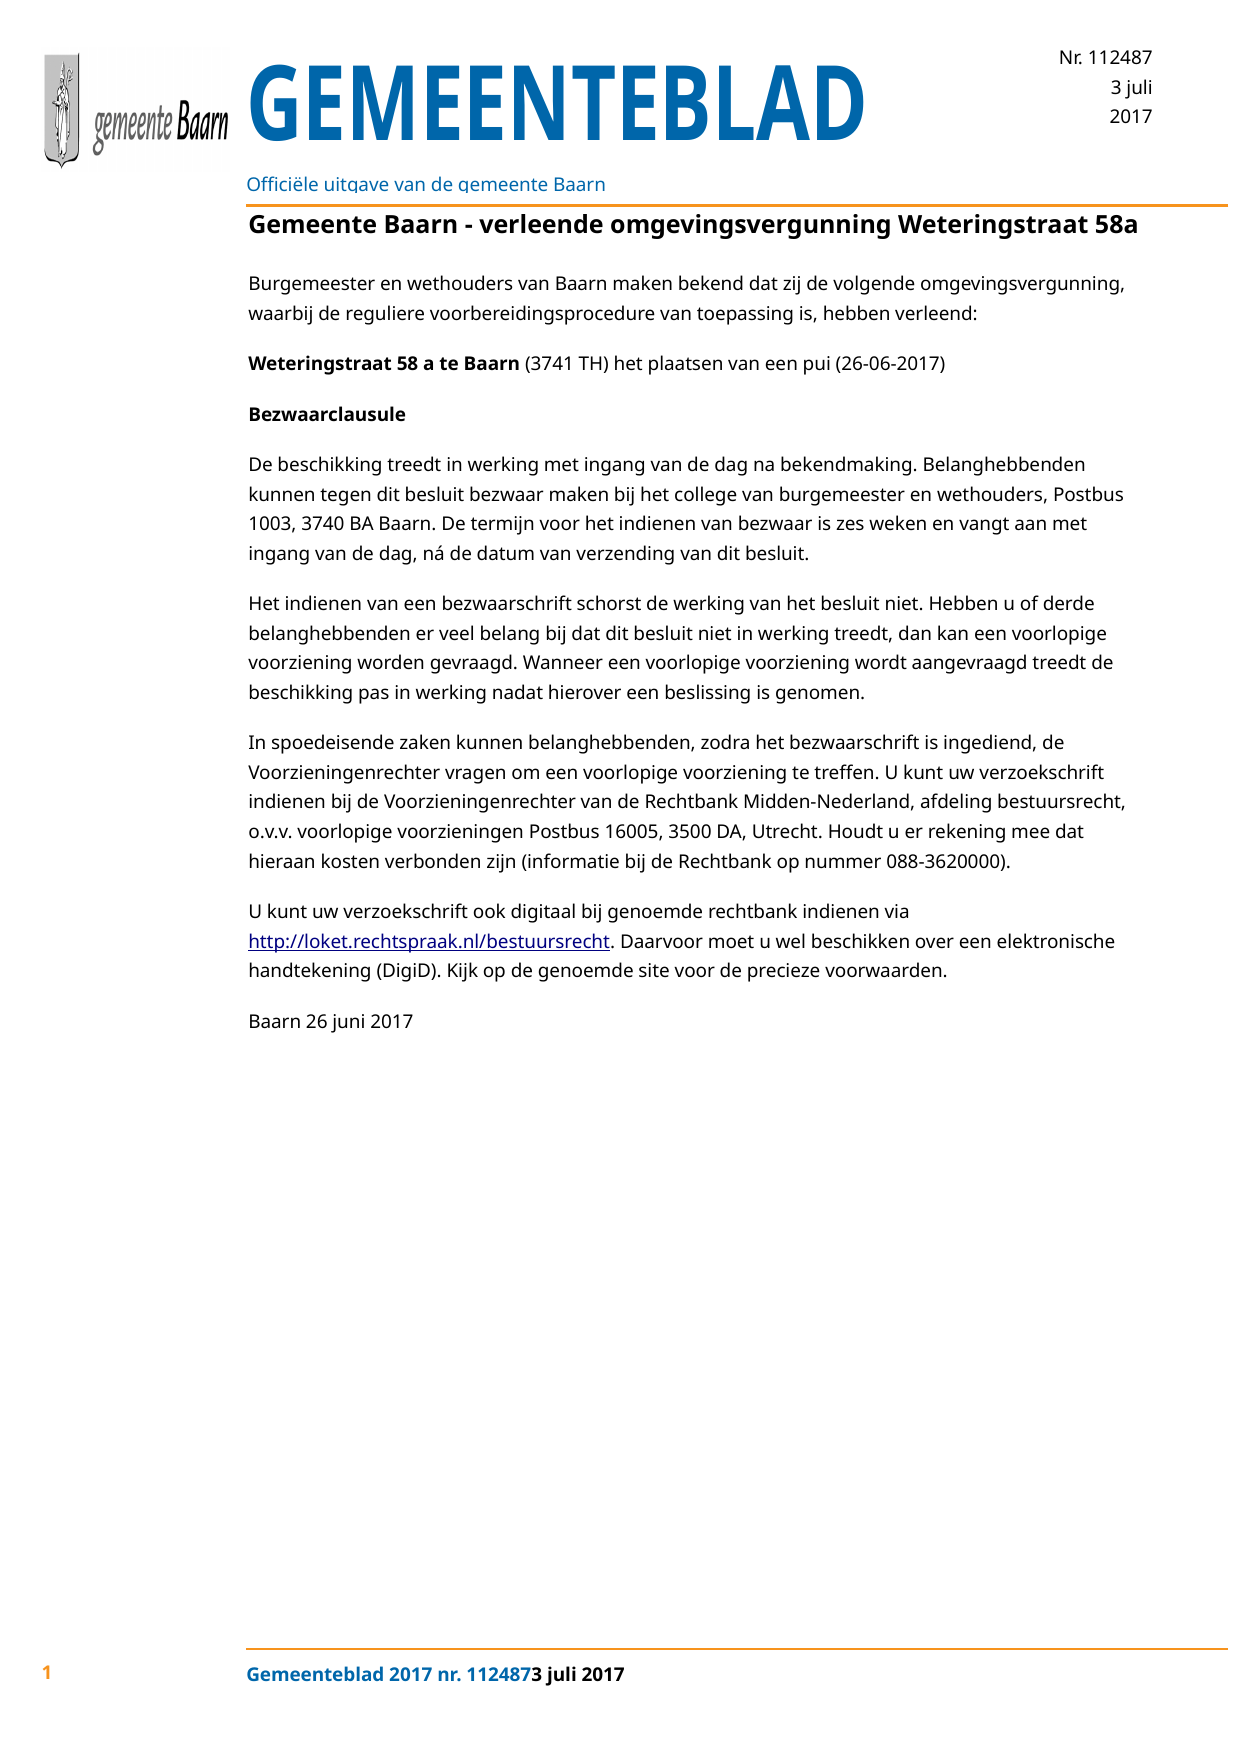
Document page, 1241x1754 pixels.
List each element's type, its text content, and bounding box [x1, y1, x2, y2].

text De beschikking treedt in werking met ingang van de dag na bekendmaking. Belanghebbenden kunnen tegen dit besluit bezwaar maken bij het college van burgemeester en wethouders, Postbus 1003, 3740 BA Baarn. De termijn voor het indienen van bezwaar is zes weken en vangt aan met ingang van de dag, ná de datum van verzending van dit besluit. [248, 451, 1152, 566]
picture [41, 47, 231, 172]
text Baarn 26 juni 2017 [248, 1008, 1152, 1033]
text Bezwaarclausule [248, 401, 1152, 426]
text Het indienen van een bezwaarschrift schorst de werking van het besluit niet. Hebben u of derde belanghebbenden er veel belang bij dat dit besluit niet in werking treedt, dan kan een voorlopige voorziening worden gevraagd. Wanneer een voorlopige voorziening wordt aangevraagd treedt de beschikking pas in werking nadat hierover een beslissing is genomen. [248, 590, 1152, 705]
text Burgemeester en wethouders van Baarn maken bekend dat zij de volgende omgevingsvergunning, waarbij de reguliere voorbereidingsprocedure van toepassing is, hebben verleend: [248, 270, 1152, 326]
text U kunt uw verzoekschrift ook digitaal bij genoemde rechtbank indienen via http://loket.rechtspraak.nl/bestuursrecht. Daarvoor moet u wel beschikken over een elektronische handtekening (DigiD). Kijk op de genoemde site voor de precieze voorwaarden. [248, 898, 1152, 983]
text In spoedeisende zaken kunnen belanghebbenden, zodra het bezwaarschrift is ingediend, de Voorzieningenrechter vragen om een voorlopige voorziening te treffen. U kunt uw verzoekschrift indienen bij de Voorzieningenrechter van de Rechtbank Midden-Nederland, afdeling bestuursrecht, o.v.v. voorlopige voorzieningen Postbus 16005, 3500 DA, Utrecht. Houdt u er rekening mee dat hieraan kosten verbonden zijn (informatie bij de Rechtbank op nummer 088-3620000). [248, 729, 1152, 873]
text Weteringstraat 58 a te Baarn (3741 TH) het plaatsen van een pui (26-06-2017) [248, 350, 1152, 376]
text Gemeente Baarn - verleende omgevingsvergunning Weteringstraat 58a [248, 207, 1152, 241]
